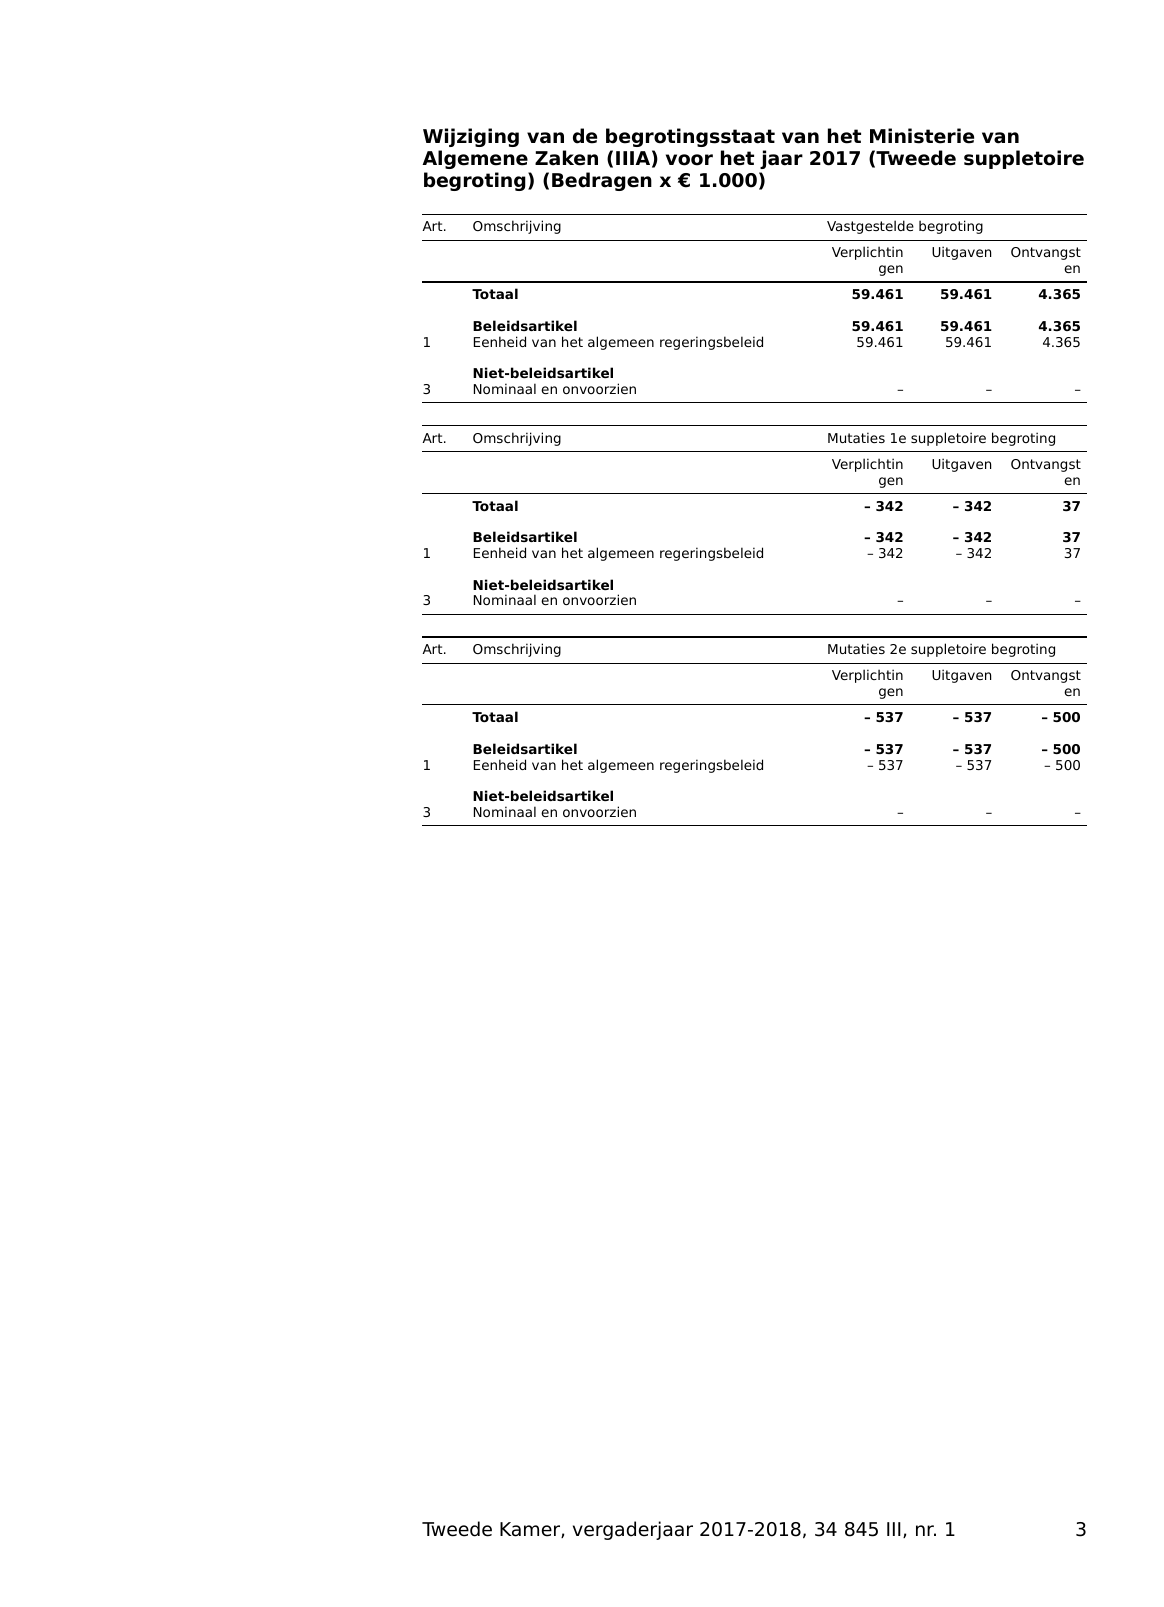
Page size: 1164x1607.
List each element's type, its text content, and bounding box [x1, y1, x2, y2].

table_cell Eenheid van het algemeen regeringsbeleid [467, 546, 821, 562]
table_cell Beleidsartikel [467, 742, 821, 757]
table_cell – [998, 382, 1087, 402]
table_cell Totaal [467, 494, 821, 514]
table_cell [467, 773, 821, 789]
table_header Mutaties 1e suppletoire begroting [821, 426, 1087, 451]
table_header Vastgestelde begroting [821, 215, 1087, 239]
table_cell [821, 577, 909, 593]
table_cell 1 [422, 334, 467, 350]
table_cell 3 [422, 593, 467, 613]
table_cell – 537 [821, 757, 909, 773]
table_cell 4.365 [998, 319, 1087, 334]
table_cell [910, 773, 998, 789]
table_cell 4.365 [998, 334, 1087, 350]
table_cell [422, 530, 467, 546]
table_cell [821, 303, 909, 319]
table_cell [467, 350, 821, 366]
table_cell [821, 773, 909, 789]
table_cell [467, 452, 821, 493]
table_cell Verplichtingen [821, 241, 909, 281]
table_cell [422, 773, 467, 789]
table_cell – 500 [998, 757, 1087, 773]
table_cell Uitgaven [910, 664, 998, 704]
table_cell 59.461 [821, 319, 909, 334]
table_cell Nominaal en onvoorzien [467, 382, 821, 402]
table_cell [821, 789, 909, 804]
table_cell 59.461 [910, 334, 998, 350]
table_cell Verplichtingen [821, 664, 909, 704]
table_cell [467, 726, 821, 742]
table_cell 4.365 [998, 283, 1087, 303]
table_cell – 537 [910, 757, 998, 773]
table_cell – 537 [821, 742, 909, 757]
table_cell [910, 789, 998, 804]
table_header Mutaties 2e suppletoire begroting [821, 638, 1087, 662]
table_cell Niet-beleidsartikel [467, 366, 821, 382]
table_cell Eenheid van het algemeen regeringsbeleid [467, 757, 821, 773]
table_cell Nominaal en onvoorzien [467, 805, 821, 825]
table_cell [422, 514, 467, 530]
table_cell – [910, 382, 998, 402]
table_cell [422, 742, 467, 757]
table_cell [998, 366, 1087, 382]
table_cell – 342 [821, 530, 909, 546]
table_cell Verplichtingen [821, 452, 909, 493]
table_cell [467, 303, 821, 319]
table_cell [422, 350, 467, 366]
table_cell [910, 577, 998, 593]
table_cell [910, 562, 998, 577]
table_cell 59.461 [910, 319, 998, 334]
table_cell Totaal [467, 705, 821, 726]
table_cell – 500 [998, 742, 1087, 757]
table_header Art. [422, 638, 467, 662]
table_cell Ontvangsten [998, 452, 1087, 493]
table_cell [998, 726, 1087, 742]
table_cell – [998, 805, 1087, 825]
table_cell [422, 241, 467, 281]
table_cell [998, 350, 1087, 366]
table_cell [422, 664, 467, 704]
table_cell Beleidsartikel [467, 319, 821, 334]
table_cell [821, 366, 909, 382]
table_cell – 342 [910, 530, 998, 546]
table_cell – [910, 593, 998, 613]
table_cell – [821, 805, 909, 825]
table_cell [821, 350, 909, 366]
table_header Omschrijving [467, 426, 821, 451]
table_cell 37 [998, 546, 1087, 562]
table_cell Niet-beleidsartikel [467, 577, 821, 593]
table_cell 37 [998, 530, 1087, 546]
table_cell [821, 726, 909, 742]
table_cell [422, 789, 467, 804]
table_cell [821, 514, 909, 530]
table_cell Eenheid van het algemeen regeringsbeleid [467, 334, 821, 350]
table_cell [467, 514, 821, 530]
table_cell Uitgaven [910, 452, 998, 493]
table_cell [821, 562, 909, 577]
table_cell [422, 283, 467, 303]
table_header Art. [422, 215, 467, 239]
table_cell 37 [998, 494, 1087, 514]
table_cell – [910, 805, 998, 825]
table_cell [998, 773, 1087, 789]
table_cell [998, 562, 1087, 577]
table_cell – 342 [821, 494, 909, 514]
table_cell [910, 303, 998, 319]
table_cell [998, 577, 1087, 593]
table_cell [422, 562, 467, 577]
table_cell [910, 514, 998, 530]
table_cell 59.461 [910, 283, 998, 303]
table_cell [422, 726, 467, 742]
table_cell – 342 [910, 494, 998, 514]
table_cell – 342 [910, 546, 998, 562]
table_cell Uitgaven [910, 241, 998, 281]
table_cell – 500 [998, 705, 1087, 726]
table_cell [422, 366, 467, 382]
table_cell 59.461 [821, 334, 909, 350]
table_cell Nominaal en onvoorzien [467, 593, 821, 613]
table_cell [467, 241, 821, 281]
table_cell 1 [422, 546, 467, 562]
table_cell Ontvangsten [998, 664, 1087, 704]
table_cell – [821, 593, 909, 613]
table_cell [422, 577, 467, 593]
table_cell 3 [422, 805, 467, 825]
table_header Art. [422, 426, 467, 451]
table_cell [422, 705, 467, 726]
table_cell [910, 350, 998, 366]
table_cell Totaal [467, 283, 821, 303]
table_cell Ontvangsten [998, 241, 1087, 281]
table_cell [422, 303, 467, 319]
table_cell [998, 789, 1087, 804]
table_cell – 537 [910, 742, 998, 757]
table_cell – 342 [821, 546, 909, 562]
table_cell [998, 514, 1087, 530]
table_cell 59.461 [821, 283, 909, 303]
table_cell 3 [422, 382, 467, 402]
table_cell Niet-beleidsartikel [467, 789, 821, 804]
text Wijziging van de begrotingsstaat van het Ministerie van Algemene Zaken (IIIA) voor het jaar 2017 (Tweede suppletoire begroting) (Bedragen x € 1.000) [422, 126, 1087, 192]
table_header Omschrijving [467, 215, 821, 239]
table_cell [467, 664, 821, 704]
table_cell [467, 562, 821, 577]
table_cell – 537 [910, 705, 998, 726]
table_cell [422, 494, 467, 514]
table_cell [910, 366, 998, 382]
table_cell Beleidsartikel [467, 530, 821, 546]
table_cell 1 [422, 757, 467, 773]
table_cell [422, 452, 467, 493]
table_cell – [998, 593, 1087, 613]
table_cell [910, 726, 998, 742]
table_cell – [821, 382, 909, 402]
table_cell [422, 319, 467, 334]
table_header Omschrijving [467, 638, 821, 662]
table_cell – 537 [821, 705, 909, 726]
table_cell [998, 303, 1087, 319]
